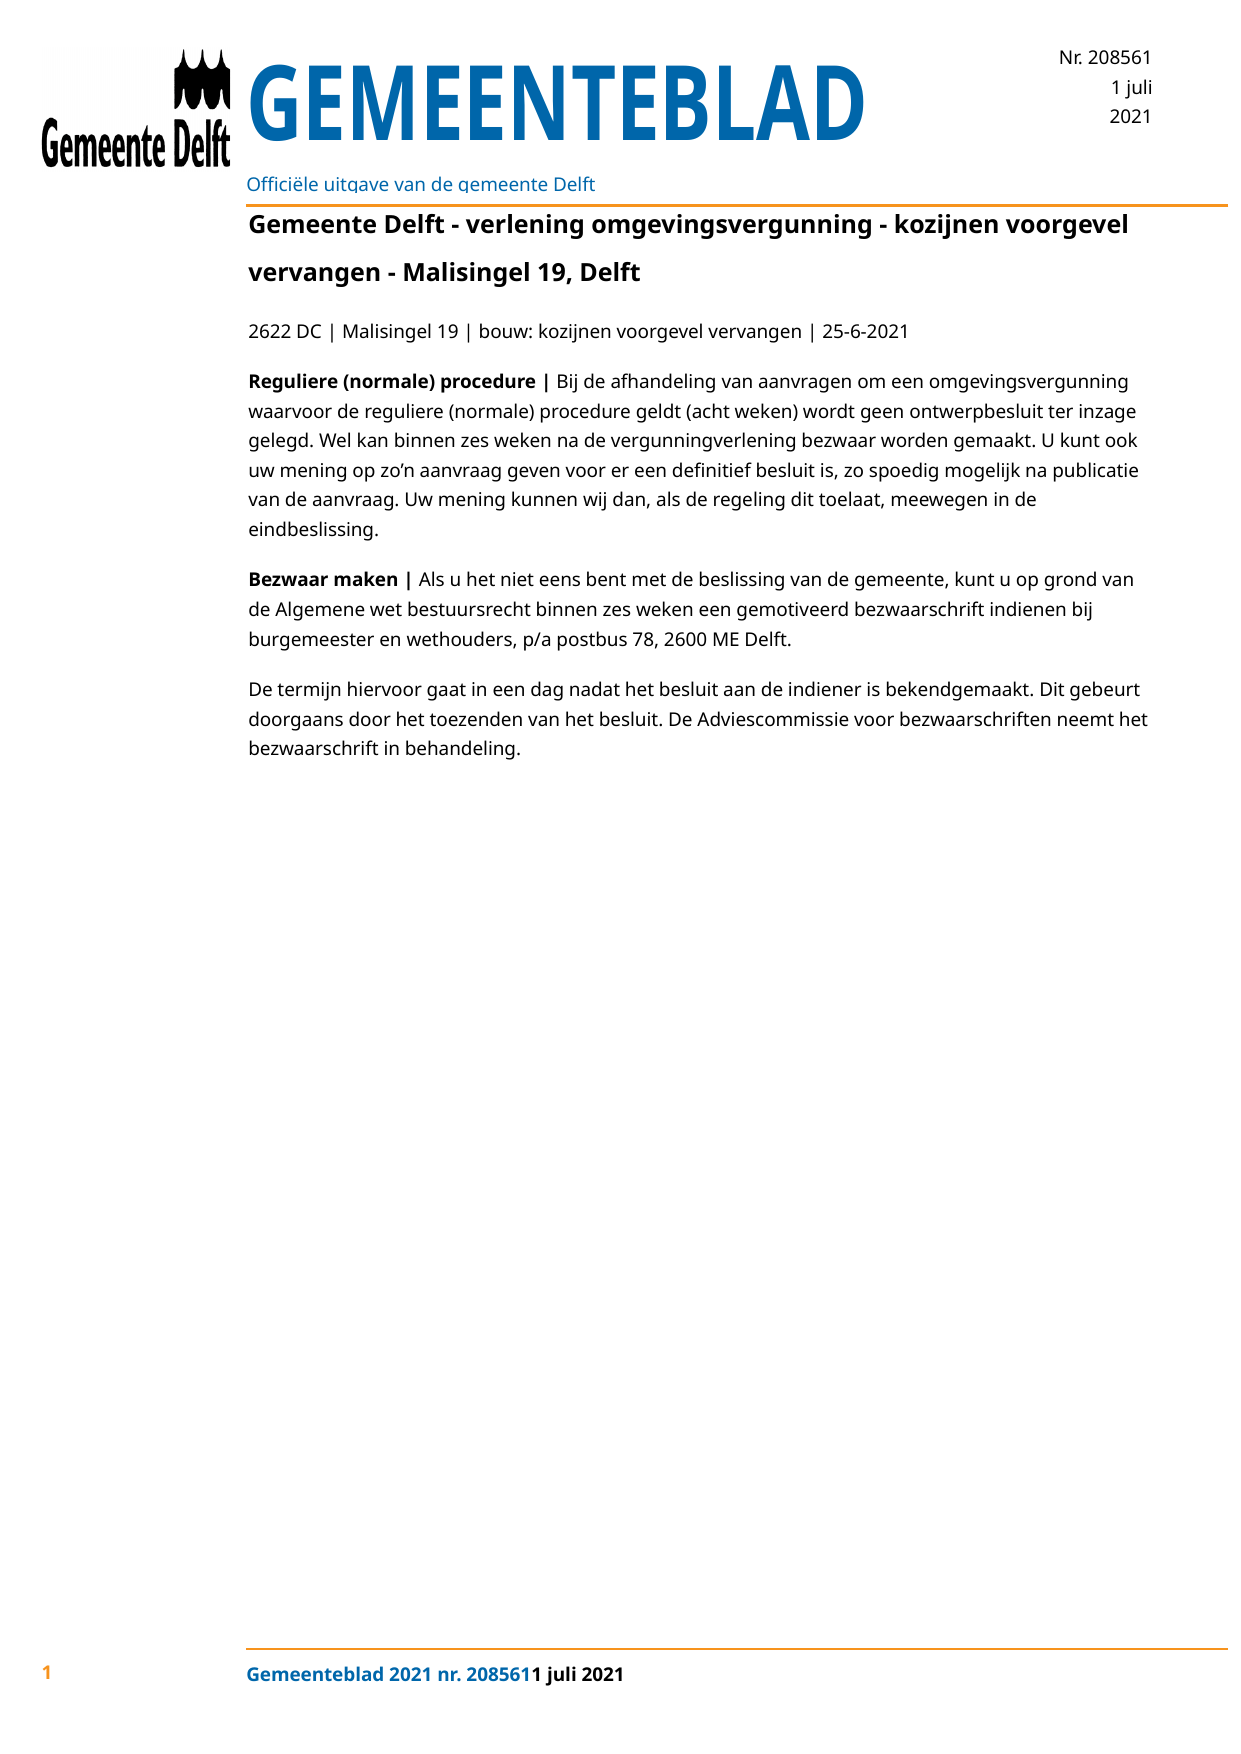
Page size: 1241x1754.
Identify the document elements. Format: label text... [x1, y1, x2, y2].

text 2622 DC | Malisingel 19 | bouw: kozijnen voorgevel vervangen | 25-6-2021 [248, 318, 1152, 344]
text De termijn hiervoor gaat in een dag nadat het besluit aan de indiener is bekendgemaakt. Dit gebeurt doorgaans door het toezenden van het besluit. De Adviescommissie voor bezwaarschriften neemt het bezwaarschrift in behandeling. [248, 676, 1152, 761]
text Reguliere (normale) procedure | Bij de afhandeling van aanvragen om een omgevingsvergunning waarvoor de reguliere (normale) procedure geldt (acht weken) wordt geen ontwerpbesluit ter inzage gelegd. Wel kan binnen zes weken na de vergunningverlening bezwaar worden gemaakt. U kunt ook uw mening op zo’n aanvraag geven voor er een definitief besluit is, zo spoedig mogelijk na publicatie van de aanvraag. Uw mening kunnen wij dan, als de regeling dit toelaat, meewegen in de eindbeslissing. [248, 368, 1152, 542]
text Gemeente Delft - verlening omgevingsvergunning - kozijnen voorgevel vervangen - Malisingel 19, Delft [248, 207, 1152, 288]
picture [41, 47, 231, 172]
text Bezwaar maken | Als u het niet eens bent met de beslissing van de gemeente, kunt u op grond van de Algemene wet bestuursrecht binnen zes weken een gemotiveerd bezwaarschrift indienen bij burgemeester en wethouders, p/a postbus 78, 2600 ME Delft. [248, 567, 1152, 652]
